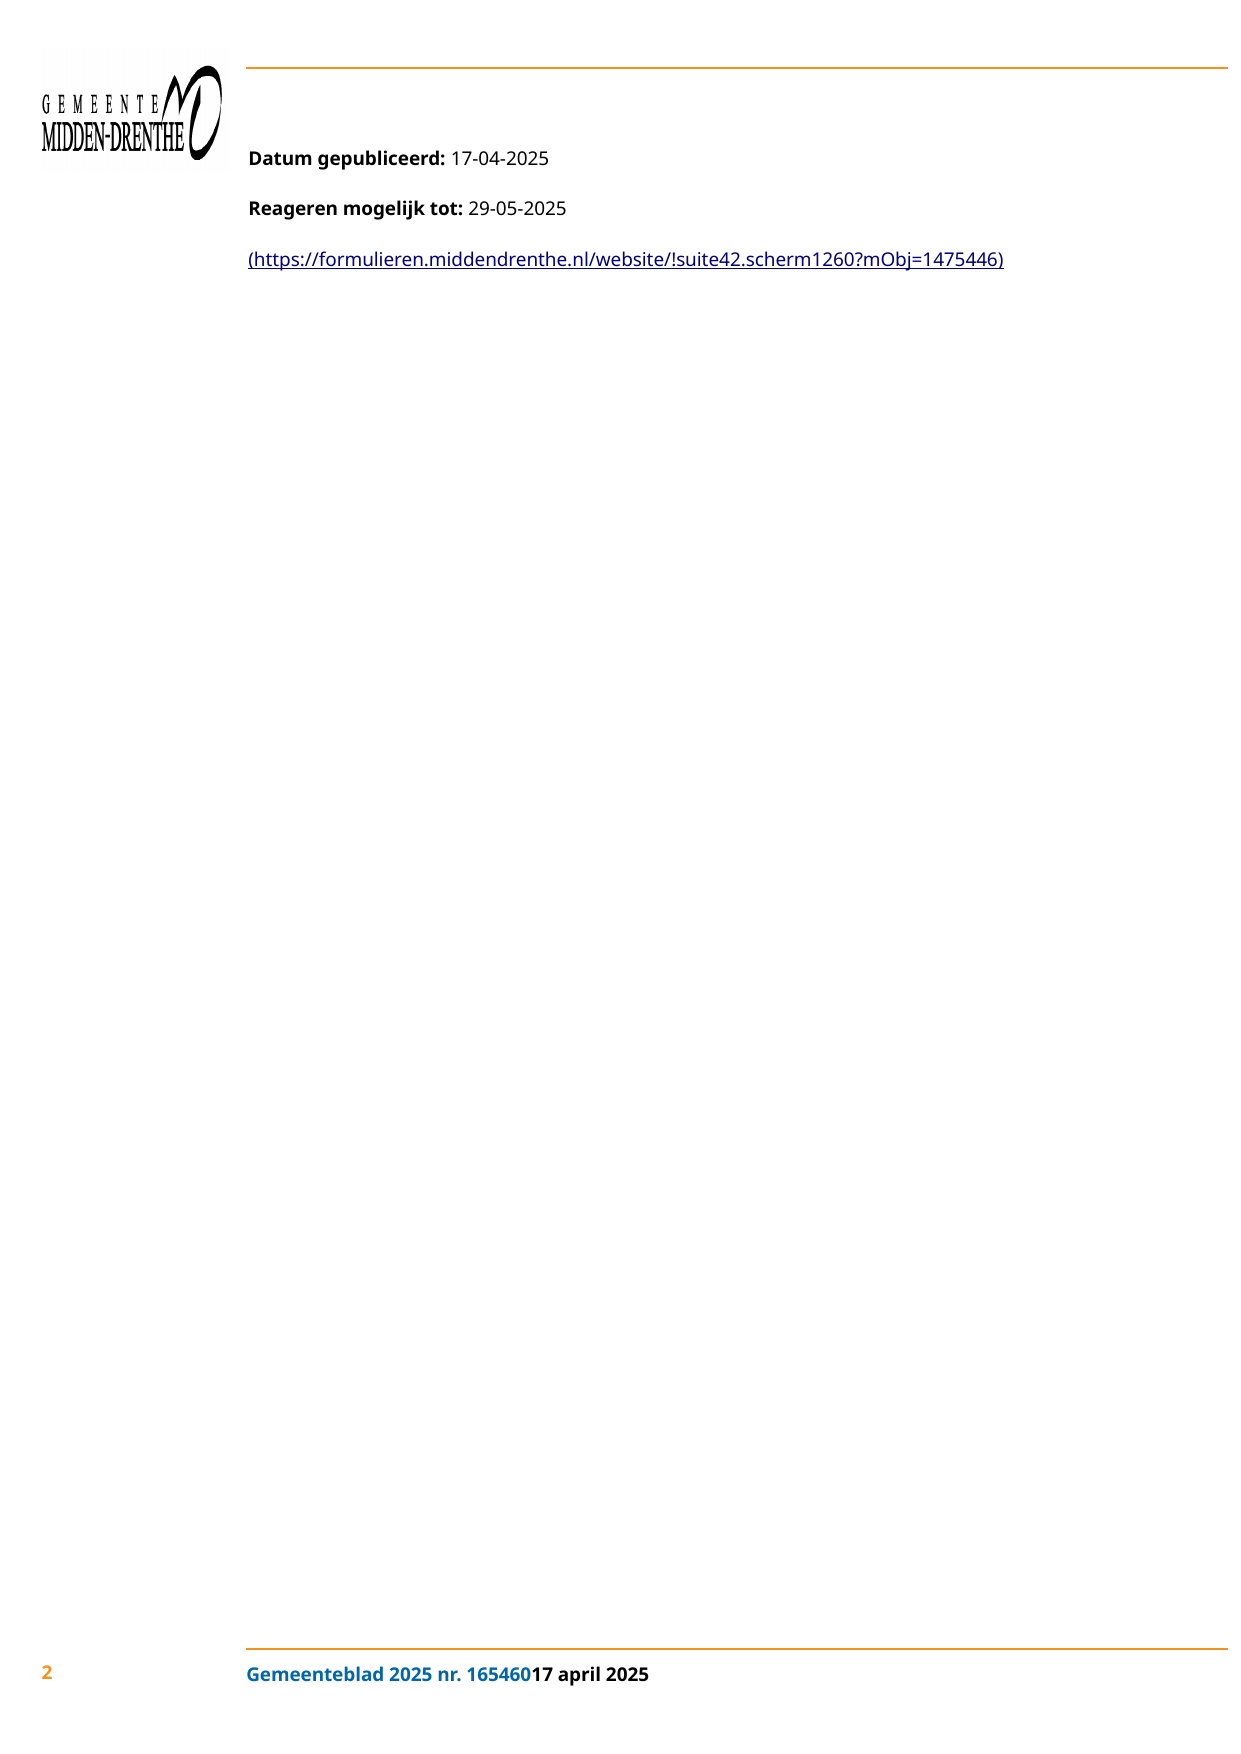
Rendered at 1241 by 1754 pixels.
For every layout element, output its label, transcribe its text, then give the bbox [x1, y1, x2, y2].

picture [41, 47, 231, 172]
text Reageren mogelijk tot: 29-05-2025 [248, 196, 1152, 221]
text (https://formulieren.middendrenthe.nl/website/!suite42.scherm1260?mObj=1475446) [248, 246, 1152, 272]
text Datum gepubliceerd: 17-04-2025 [248, 145, 1152, 171]
